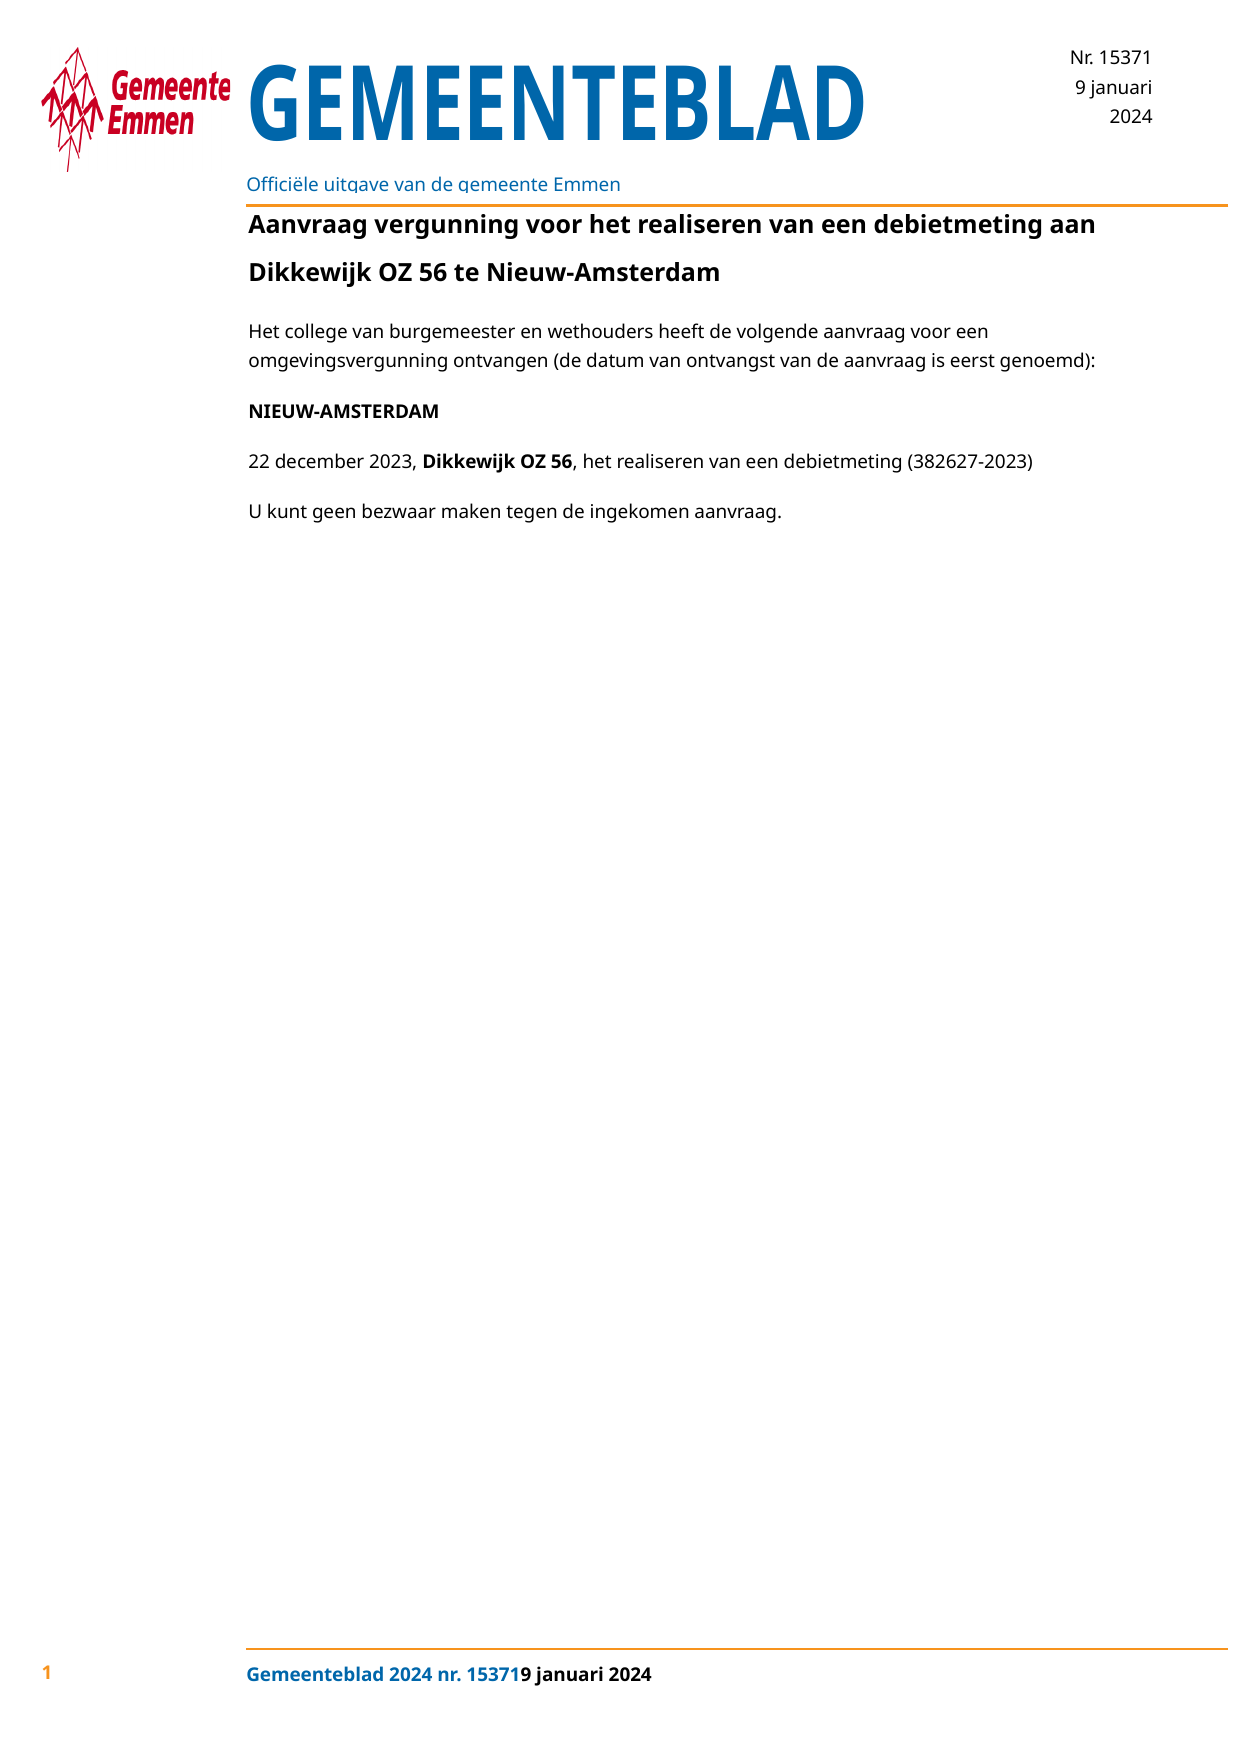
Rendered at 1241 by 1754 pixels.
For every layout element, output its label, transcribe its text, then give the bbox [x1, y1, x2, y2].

text U kunt geen bezwaar maken tegen de ingekomen aanvraag. [248, 499, 1152, 524]
text 22 december 2023, Dikkewijk OZ 56, het realiseren van een debietmeting (382627-2023) [248, 448, 1152, 474]
picture [41, 47, 231, 172]
text Het college van burgemeester en wethouders heeft de volgende aanvraag voor een omgevingsvergunning ontvangen (de datum van ontvangst van de aanvraag is eerst genoemd): [248, 318, 1152, 373]
text Aanvraag vergunning voor het realiseren van een debietmeting aan Dikkewijk OZ 56 te Nieuw-Amsterdam [248, 207, 1152, 288]
text NIEUW-AMSTERDAM [248, 398, 1152, 424]
